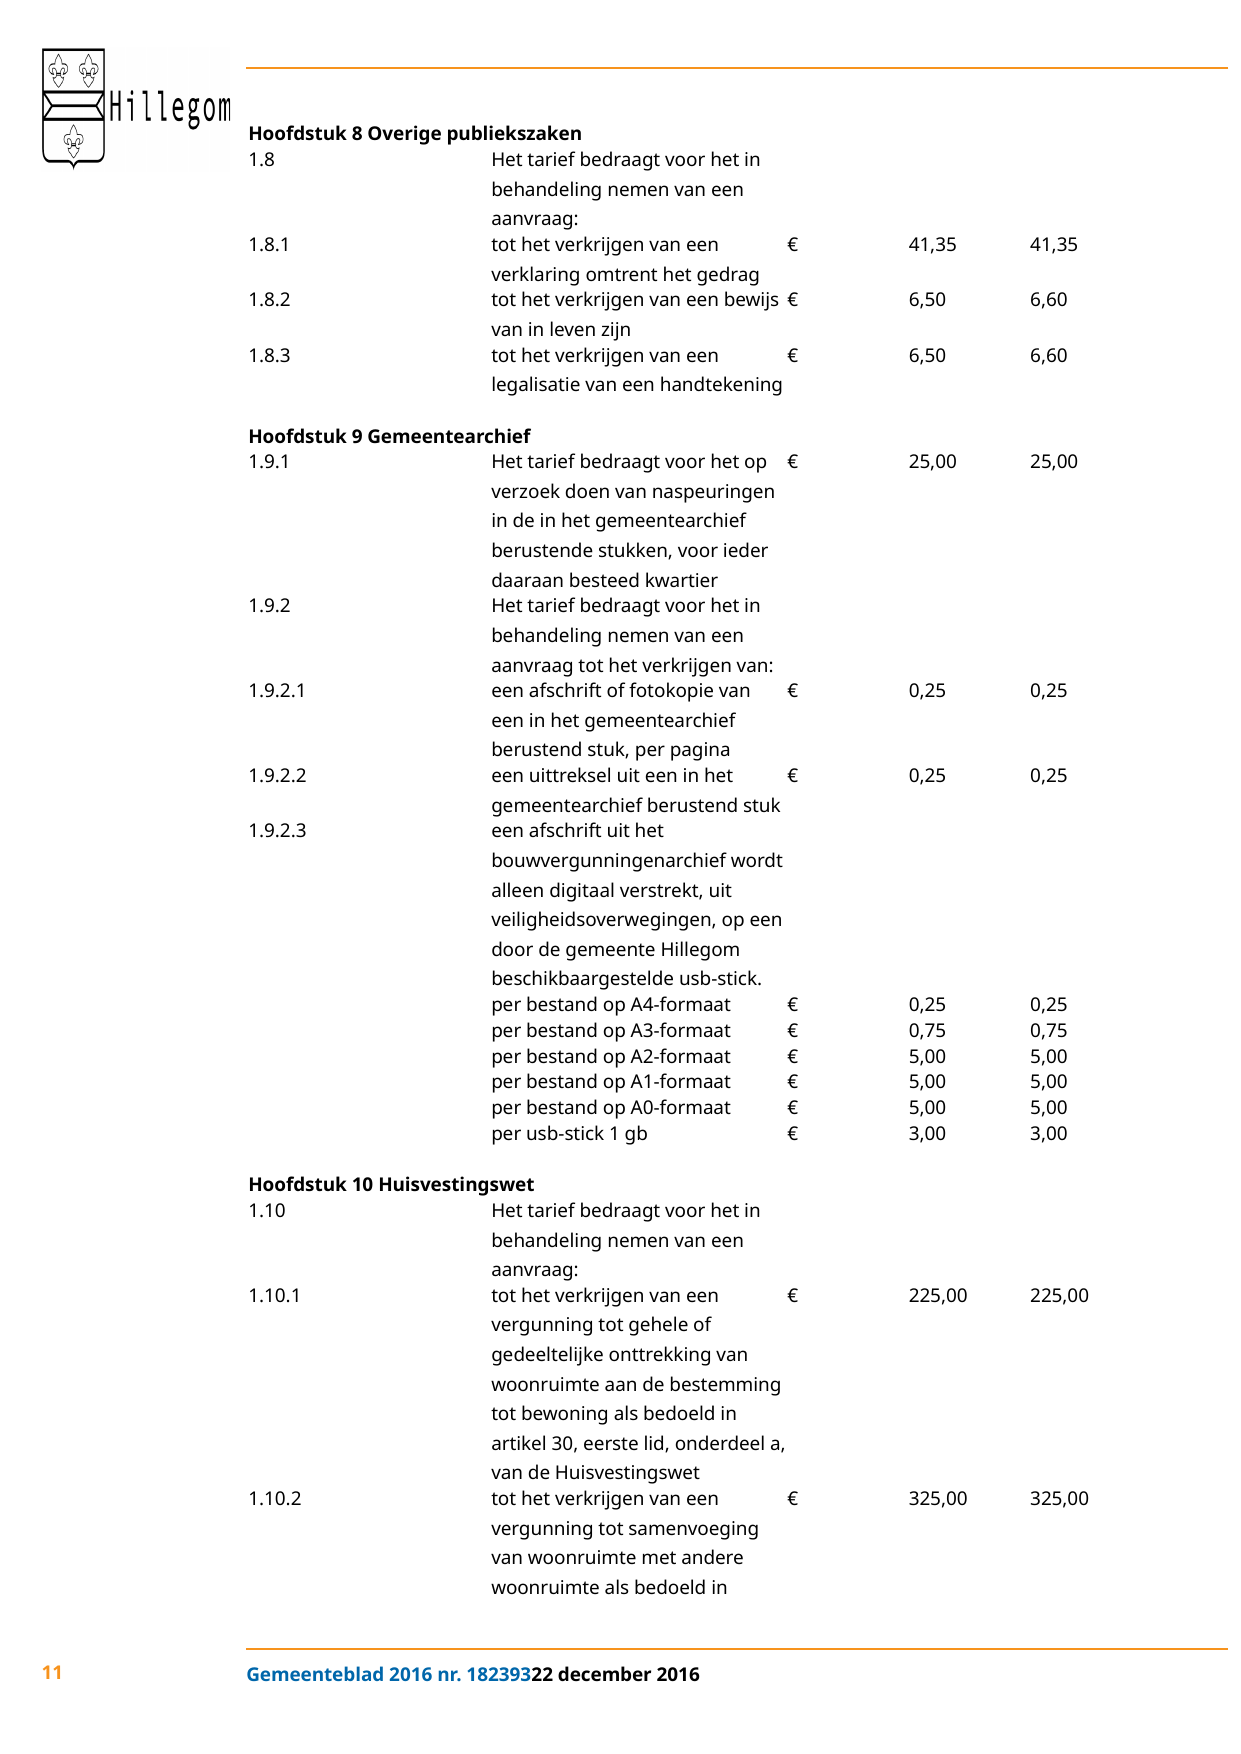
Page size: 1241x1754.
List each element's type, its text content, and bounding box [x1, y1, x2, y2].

table_cell € [787, 231, 908, 286]
table_cell 3,00 [909, 1120, 1030, 1146]
table_cell 1.8.2 [248, 286, 491, 342]
table_cell [909, 95, 1030, 121]
table_cell tot het verkrijgen van een vergunning tot samenvoeging van woonruimte met andere woonruimte als bedoeld in [491, 1485, 787, 1600]
table_cell 6,50 [909, 286, 1030, 342]
table_cell € [787, 1120, 908, 1146]
table_cell [1030, 95, 1152, 121]
table_cell 5,00 [1030, 1043, 1152, 1068]
table_cell 0,75 [1030, 1017, 1152, 1043]
table_cell 325,00 [909, 1485, 1030, 1600]
table_cell 1.8.1 [248, 231, 491, 286]
table_cell per bestand op A1-formaat [491, 1069, 787, 1094]
table_cell 1.9.2.1 [248, 678, 491, 762]
table_cell [787, 423, 908, 448]
table_cell 1.8 [248, 146, 491, 231]
table_cell [909, 146, 1030, 231]
table_cell [787, 397, 908, 423]
table_cell 0,25 [1030, 678, 1152, 762]
table_cell [909, 397, 1030, 423]
table_cell € [787, 1485, 908, 1600]
table_cell [248, 1069, 491, 1094]
table_cell 1.10.2 [248, 1485, 491, 1600]
table_cell 225,00 [909, 1282, 1030, 1485]
table_cell [787, 146, 908, 231]
table_cell € [787, 1094, 908, 1120]
table_cell tot het verkrijgen van een legalisatie van een handtekening [491, 342, 787, 397]
table_cell per bestand op A4-formaat [491, 991, 787, 1017]
table_cell tot het verkrijgen van een verklaring omtrent het gedrag [491, 231, 787, 286]
table_cell Het tarief bedraagt voor het in behandeling nemen van een aanvraag: [491, 1197, 787, 1282]
table_cell € [787, 1282, 908, 1485]
table_cell € [787, 1069, 908, 1094]
table_cell [248, 991, 491, 1017]
table_cell 5,00 [909, 1043, 1030, 1068]
table_cell [787, 95, 908, 121]
table_cell [787, 593, 908, 677]
table_cell [248, 1146, 491, 1171]
table_cell [491, 1146, 787, 1171]
table_cell [787, 121, 908, 146]
table_cell per bestand op A2-formaat [491, 1043, 787, 1068]
table_cell [248, 1043, 491, 1068]
table_cell 5,00 [909, 1069, 1030, 1094]
table_cell [248, 397, 491, 423]
table_cell 1.9.2 [248, 593, 491, 677]
table_cell [787, 1146, 908, 1171]
table_cell een afschrift uit het bouwvergunningenarchief wordt alleen digitaal verstrekt, uit veiligheidsoverwegingen, op een door de gemeente Hillegom beschikbaargestelde usb-stick. [491, 818, 787, 991]
table_cell [1030, 593, 1152, 677]
table_cell € [787, 678, 908, 762]
table_cell 41,35 [1030, 231, 1152, 286]
table_cell 5,00 [1030, 1069, 1152, 1094]
table_cell 5,00 [1030, 1094, 1152, 1120]
table_cell tot het verkrijgen van een bewijs van in leven zijn [491, 286, 787, 342]
table_cell 1.9.1 [248, 449, 491, 593]
table_cell [787, 1171, 908, 1197]
table_cell [248, 95, 491, 121]
table_cell een afschrift of fotokopie van een in het gemeentearchief berustend stuk, per pagina [491, 678, 787, 762]
table_cell tot het verkrijgen van een vergunning tot gehele of gedeeltelijke onttrekking van woonruimte aan de bestemming tot bewoning als bedoeld in artikel 30, eerste lid, onderdeel a, van de Huisvestingswet [491, 1282, 787, 1485]
table_cell € [787, 763, 908, 818]
table_cell € [787, 991, 908, 1017]
table_cell € [787, 449, 908, 593]
table_cell [1030, 1146, 1152, 1171]
table_cell Hoofdstuk 8 Overige publiekszaken [248, 121, 787, 146]
table_cell Hoofdstuk 10 Huisvestingswet [248, 1171, 787, 1197]
table_cell [248, 1120, 491, 1146]
table_cell 1.9.2.3 [248, 818, 491, 991]
table_cell 25,00 [909, 449, 1030, 593]
table_cell 6,50 [909, 342, 1030, 397]
table_cell [1030, 1197, 1152, 1282]
table_cell per bestand op A3-formaat [491, 1017, 787, 1043]
table_cell per usb-stick 1 gb [491, 1120, 787, 1146]
table_cell [909, 1146, 1030, 1171]
table_cell 0,25 [909, 991, 1030, 1017]
table_cell 6,60 [1030, 286, 1152, 342]
table_cell [1030, 423, 1152, 448]
table_cell 0,25 [909, 678, 1030, 762]
table_cell 325,00 [1030, 1485, 1152, 1600]
table_cell [491, 95, 787, 121]
table_cell [909, 593, 1030, 677]
table_cell € [787, 1043, 908, 1068]
table_cell [909, 121, 1030, 146]
table_cell [909, 423, 1030, 448]
table_cell een uittreksel uit een in het gemeentearchief berustend stuk [491, 763, 787, 818]
table_cell € [787, 342, 908, 397]
table_cell Het tarief bedraagt voor het in behandeling nemen van een aanvraag tot het verkrijgen van: [491, 593, 787, 677]
table_cell 1.10.1 [248, 1282, 491, 1485]
table_cell Hoofdstuk 9 Gemeentearchief [248, 423, 787, 448]
table_cell [909, 818, 1030, 991]
table_cell 41,35 [909, 231, 1030, 286]
table_cell [1030, 1171, 1152, 1197]
table_cell [248, 1017, 491, 1043]
table_cell [909, 1171, 1030, 1197]
table_cell 3,00 [1030, 1120, 1152, 1146]
table_cell 0,75 [909, 1017, 1030, 1043]
table_cell 25,00 [1030, 449, 1152, 593]
table_cell 1.9.2.2 [248, 763, 491, 818]
table_cell Het tarief bedraagt voor het in behandeling nemen van een aanvraag: [491, 146, 787, 231]
table_cell [1030, 146, 1152, 231]
table_cell € [787, 1017, 908, 1043]
table_cell [1030, 121, 1152, 146]
table_cell per bestand op A0-formaat [491, 1094, 787, 1120]
table_cell [1030, 818, 1152, 991]
table_cell Het tarief bedraagt voor het op verzoek doen van naspeuringen in de in het gemeentearchief berustende stukken, voor ieder daaraan besteed kwartier [491, 449, 787, 593]
table_cell [909, 1197, 1030, 1282]
table_cell [787, 1197, 908, 1282]
table_cell [1030, 397, 1152, 423]
table_cell 6,60 [1030, 342, 1152, 397]
table_cell 0,25 [909, 763, 1030, 818]
table_cell [787, 818, 908, 991]
table_cell 225,00 [1030, 1282, 1152, 1485]
picture [41, 47, 231, 172]
table_cell 5,00 [909, 1094, 1030, 1120]
table_cell 0,25 [1030, 991, 1152, 1017]
table_cell € [787, 286, 908, 342]
table_cell 1.10 [248, 1197, 491, 1282]
table_cell 0,25 [1030, 763, 1152, 818]
table_cell [248, 1094, 491, 1120]
table_cell 1.8.3 [248, 342, 491, 397]
table_cell [491, 397, 787, 423]
